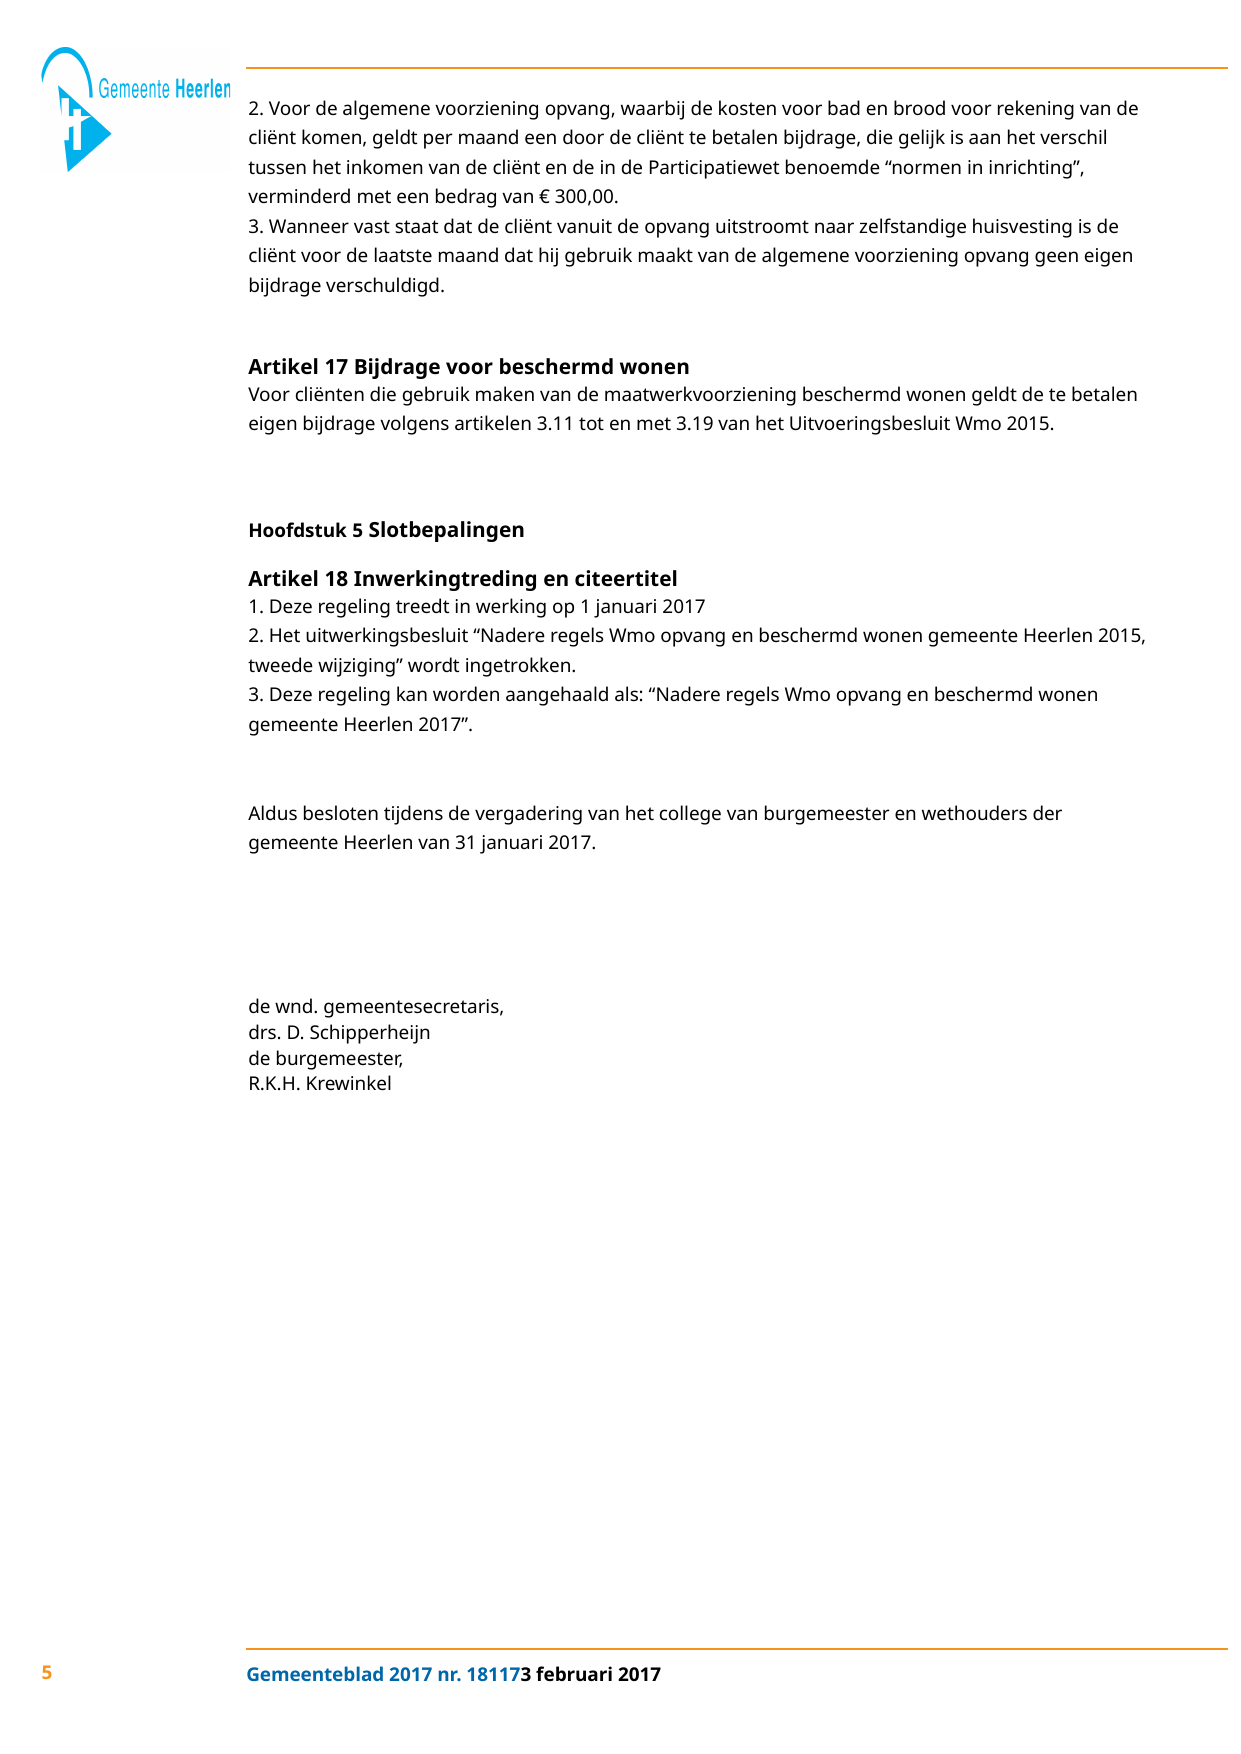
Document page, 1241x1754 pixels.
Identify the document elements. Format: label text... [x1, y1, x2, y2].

text Voor cliënten die gebruik maken van de maatwerkvoorziening beschermd wonen geldt de te betalen eigen bijdrage volgens artikelen 3.11 tot en met 3.19 van het Uitvoeringsbesluit Wmo 2015. [248, 381, 1152, 436]
text Artikel 18 Inwerkingtreding en citeertitel [248, 564, 1152, 593]
text Artikel 17 Bijdrage voor beschermd wonen [248, 352, 1152, 381]
text de burgemeester, [248, 1045, 1152, 1071]
text 3. Deze regeling kan worden aangehaald als: “Nadere regels Wmo opvang en beschermd wonen gemeente Heerlen 2017”. [248, 682, 1152, 737]
text 1. Deze regeling treedt in werking op 1 januari 2017 [248, 593, 1152, 618]
text de wnd. gemeentesecretaris, [248, 993, 1152, 1019]
text 2. Voor de algemene voorziening opvang, waarbij de kosten voor bad en brood voor rekening van de cliënt komen, geldt per maand een door de cliënt te betalen bijdrage, die gelijk is aan het verschil tussen het inkomen van de cliënt en de in de Participatiewet benoemde “normen in inrichting”, verminderd met een bedrag van € 300,00. [248, 95, 1152, 209]
picture [41, 47, 58, 70]
text drs. D. Schipperheijn [248, 1019, 1152, 1045]
text Aldus besloten tijdens de vergadering van het college van burgemeester en wethouders der gemeente Heerlen van 31 januari 2017. [248, 800, 1152, 855]
text 2. Het uitwerkingsbesluit “Nadere regels Wmo opvang en beschermd wonen gemeente Heerlen 2015, tweede wijziging” wordt ingetrokken. [248, 622, 1152, 678]
picture [41, 47, 231, 172]
text Hoofdstuk 5 Slotbepalingen [248, 515, 1152, 543]
text 3. Wanneer vast staat dat de cliënt vanuit de opvang uitstroomt naar zelfstandige huisvesting is de cliënt voor de laatste maand dat hij gebruik maakt van de algemene voorziening opvang geen eigen bijdrage verschuldigd. [248, 213, 1152, 298]
text R.K.H. Krewinkel [248, 1071, 1152, 1096]
